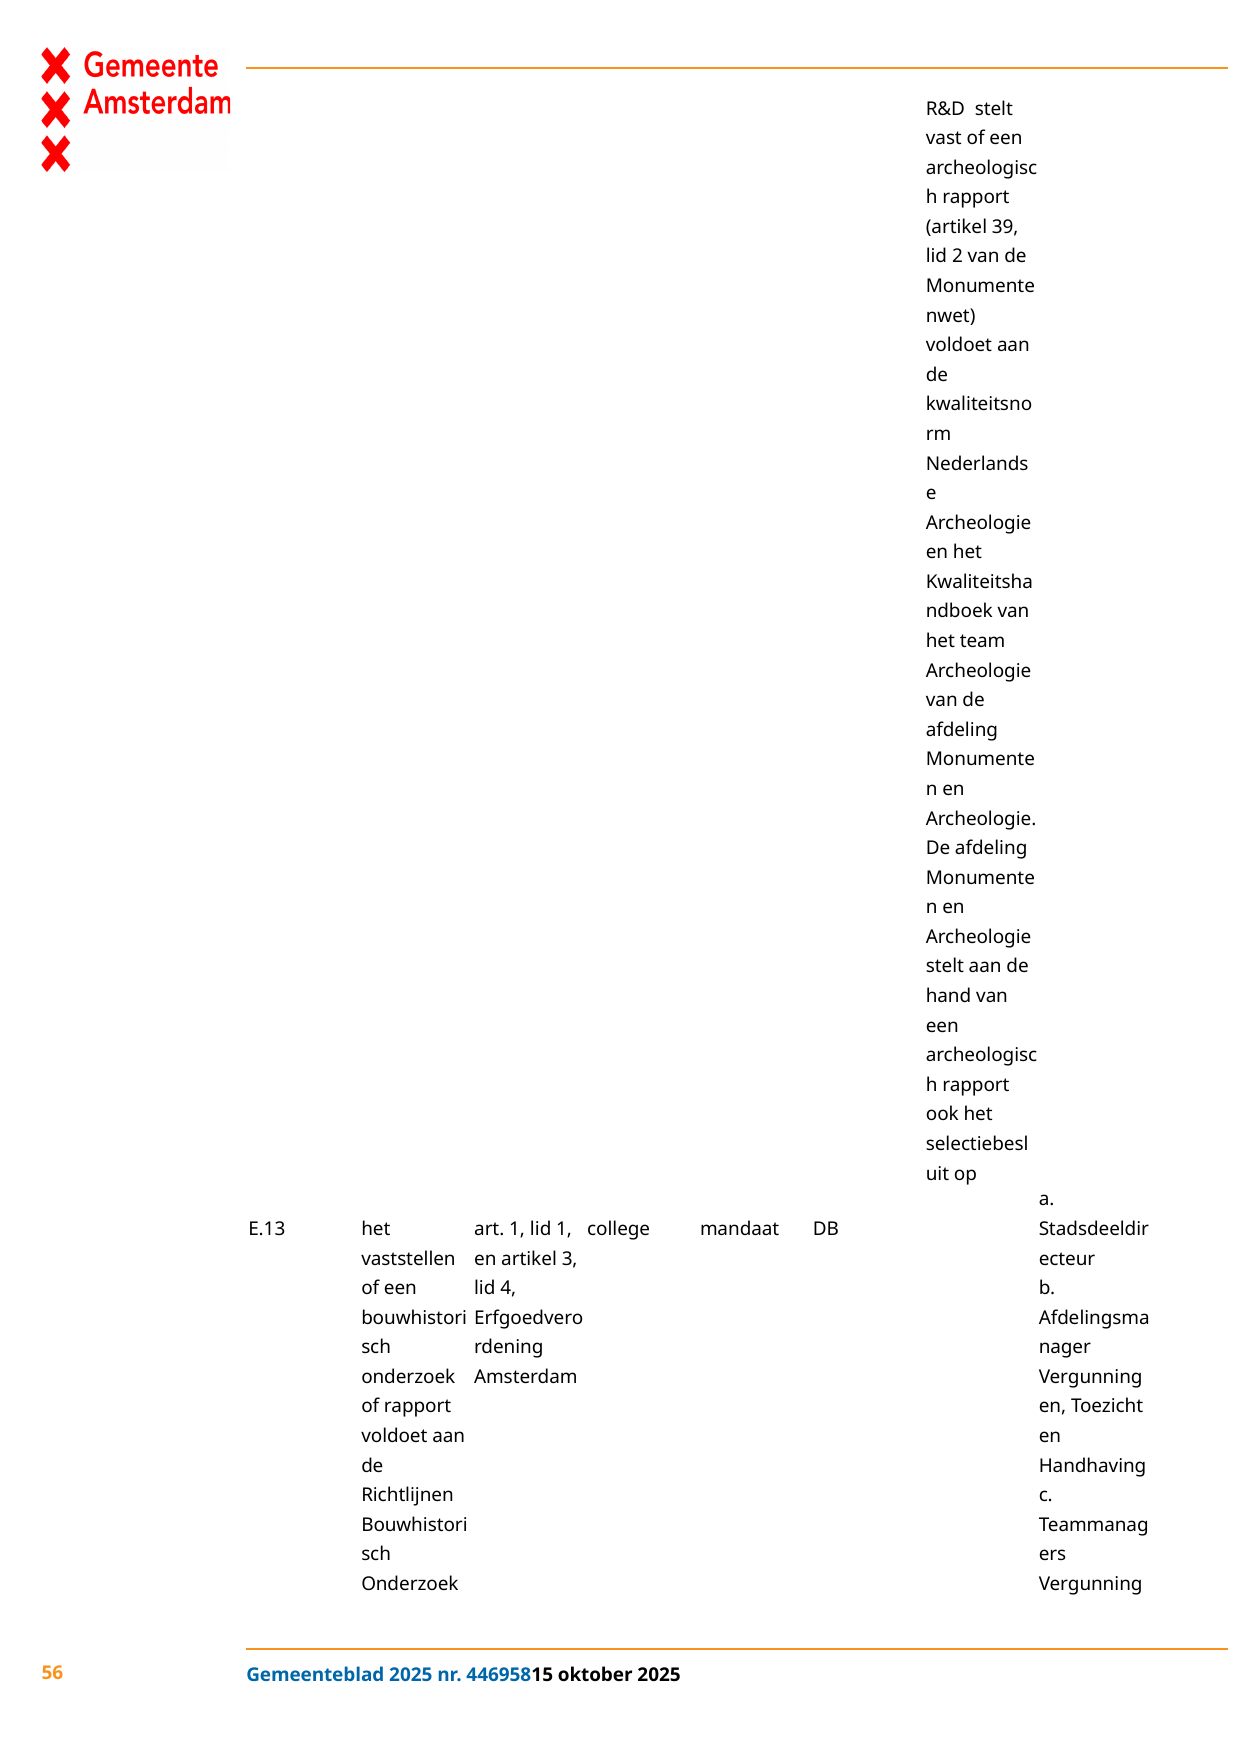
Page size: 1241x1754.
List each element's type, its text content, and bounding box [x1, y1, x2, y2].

table_cell art. 1, lid 1, en artikel 3, lid 4, Erfgoedverordening Amsterdam [474, 1186, 587, 1596]
table_cell [1039, 95, 1152, 1186]
table_cell [813, 95, 926, 1186]
table_cell DB [813, 1186, 926, 1596]
table_cell E.13 [248, 1186, 361, 1596]
table_cell mandaat [700, 1186, 813, 1596]
picture [41, 47, 231, 172]
table_cell R&D stelt vast of een archeologisch rapport (artikel 39, lid 2 van de Monumentenwet) voldoet aan de kwaliteitsnorm Nederlandse Archeologie en het Kwaliteitshandboek van het team Archeologie van de afdeling Monumenten en Archeologie. De afdeling Monumenten en Archeologie stelt aan de hand van een archeologisch rapport ook het selectiebesluit op [926, 95, 1038, 1186]
table_cell [587, 95, 700, 1186]
table_cell [926, 1186, 1038, 1596]
table_cell [248, 95, 361, 1186]
table_cell college [587, 1186, 700, 1596]
table_cell a. Stadsdeeldirecteur b. Afdelingsmanager Vergunningen, Toezicht en Handhaving c. Teammanagers Vergunning [1039, 1186, 1152, 1596]
table_cell [474, 95, 587, 1186]
table_cell [361, 95, 474, 1186]
table_cell het vaststellen of een bouwhistorisch onderzoek of rapport voldoet aan de Richtlijnen Bouwhistorisch Onderzoek [361, 1186, 474, 1596]
table_cell [700, 95, 813, 1186]
